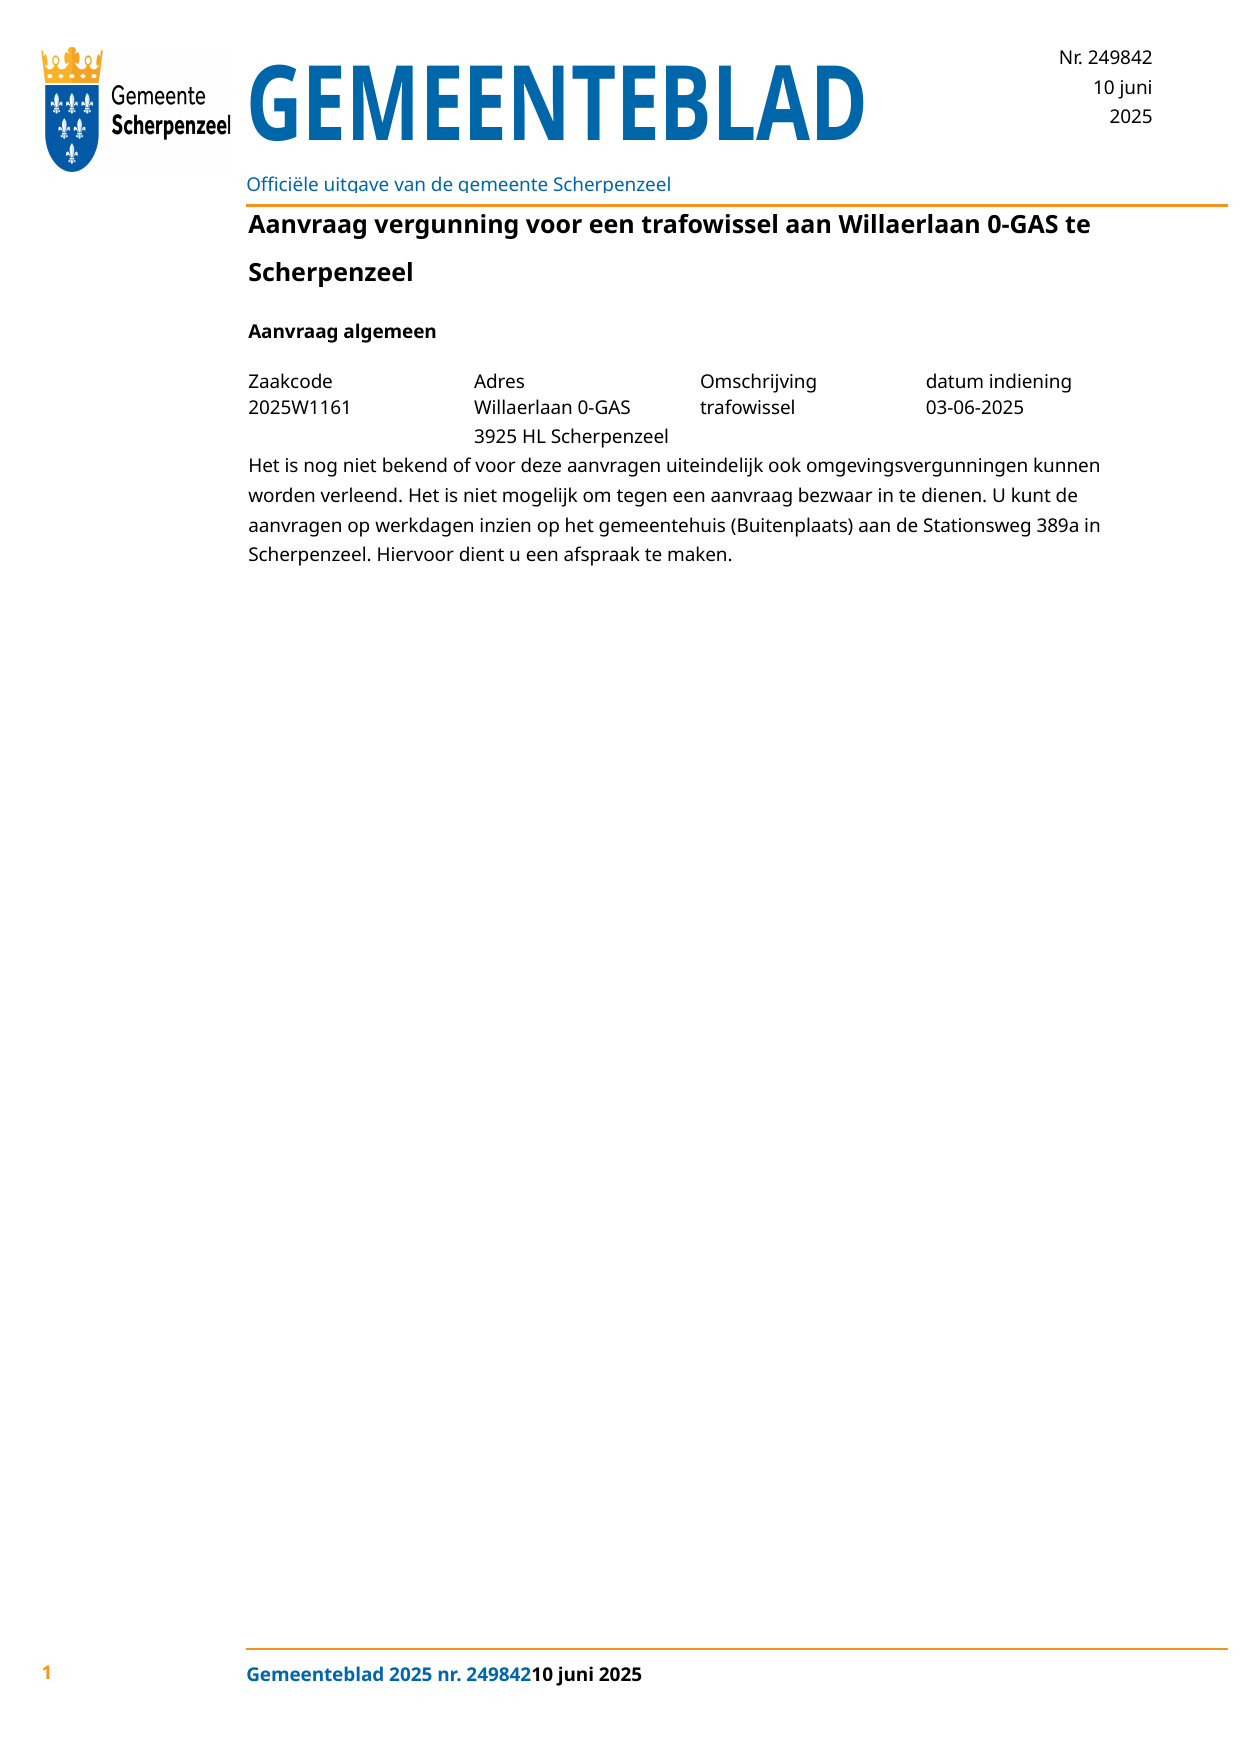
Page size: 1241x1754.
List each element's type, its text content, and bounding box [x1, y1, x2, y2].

text Het is nog niet bekend of voor deze aanvragen uiteindelijk ook omgevingsvergunningen kunnen worden verleend. Het is niet mogelijk om tegen een aanvraag bezwaar in te dienen. U kunt de aanvragen op werkdagen inzien op het gemeentehuis (Buitenplaats) aan de Stationsweg 389a in Scherpenzeel. Hiervoor dient u een afspraak te maken. [248, 453, 1152, 567]
table_cell 2025W1161 [248, 394, 474, 449]
table_cell 03-06-2025 [926, 394, 1152, 449]
table_header Adres [474, 369, 700, 394]
table_header datum indiening [926, 369, 1152, 394]
text Aanvraag algemeen [248, 318, 1152, 344]
table_header Omschrijving [700, 369, 926, 394]
picture [41, 47, 231, 172]
table_cell Willaerlaan 0-GAS 3925 HL Scherpenzeel [474, 394, 700, 449]
table_header Zaakcode [248, 369, 474, 394]
table_cell trafowissel [700, 394, 926, 449]
text Aanvraag vergunning voor een trafowissel aan Willaerlaan 0-GAS te Scherpenzeel [248, 207, 1152, 288]
